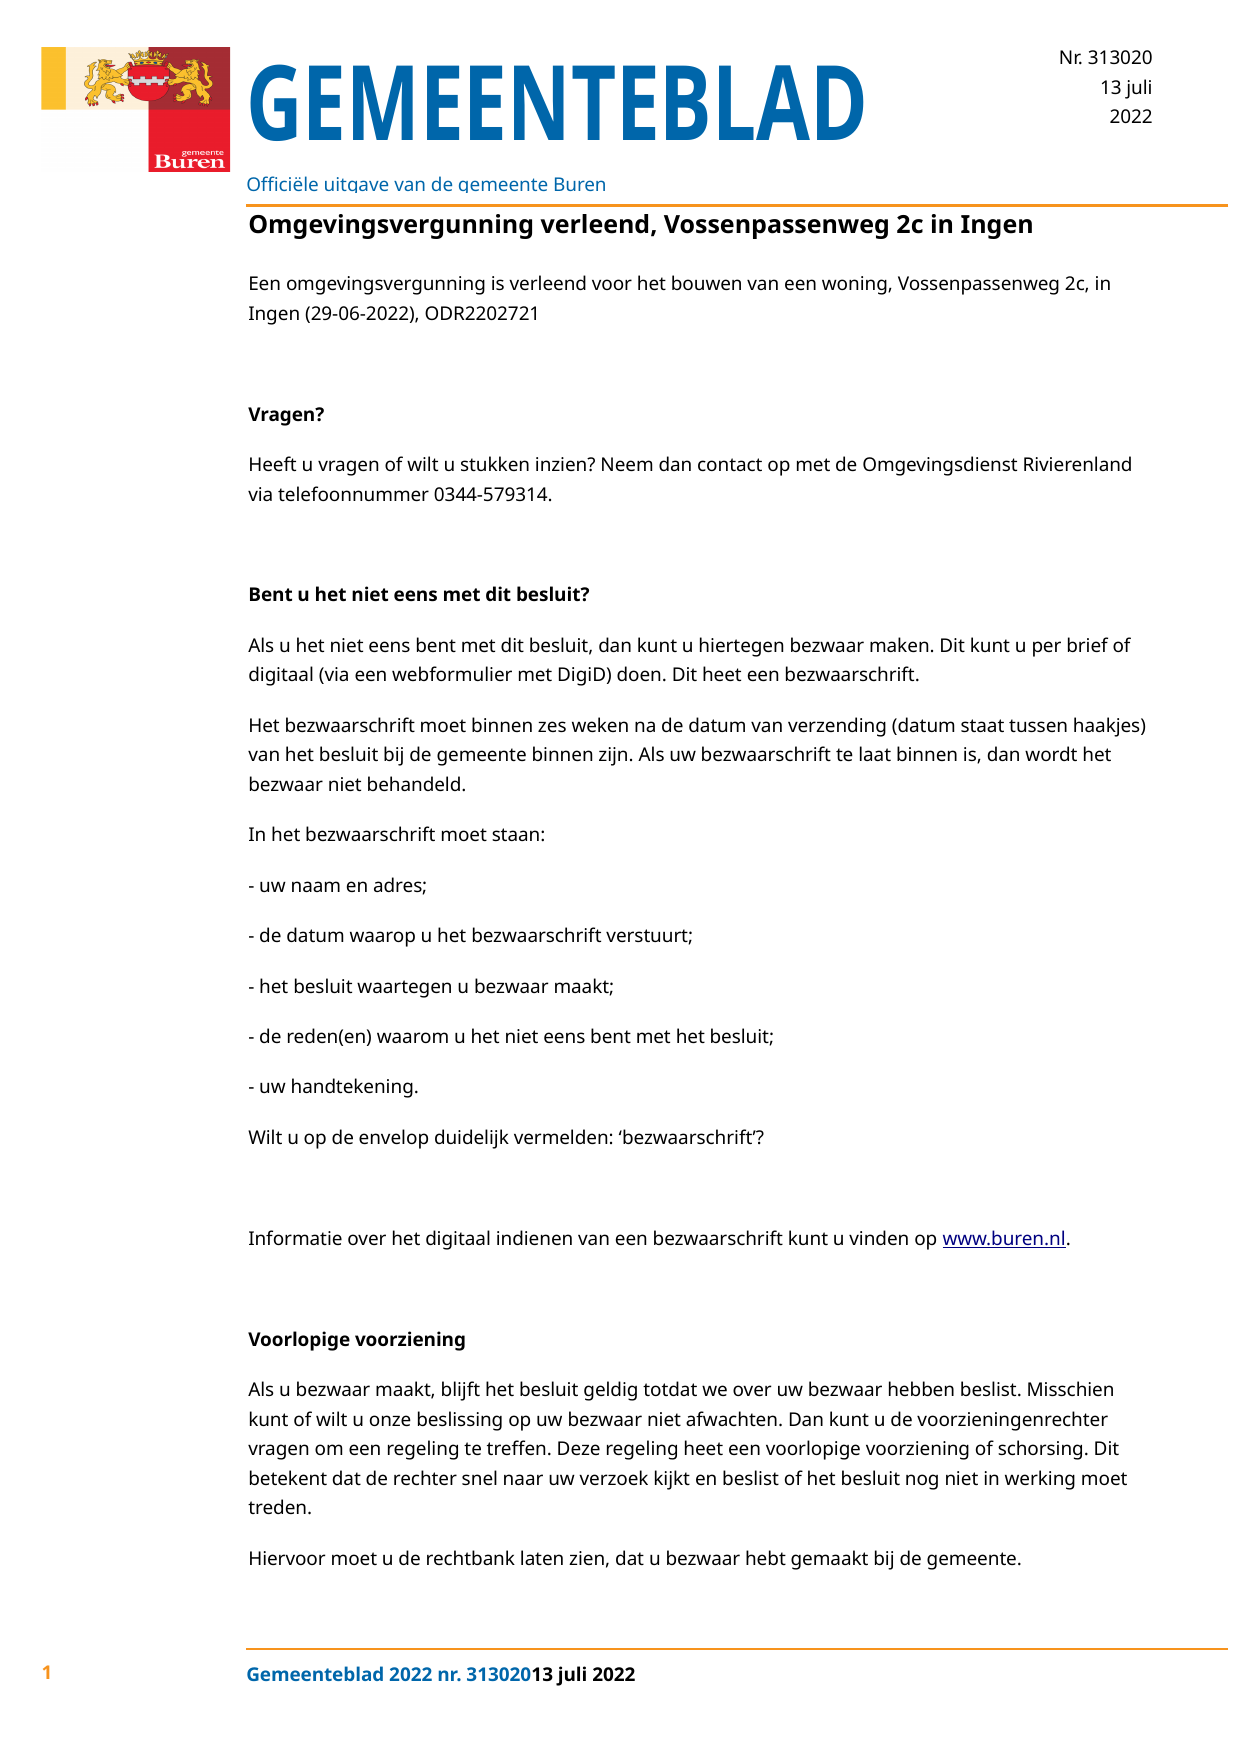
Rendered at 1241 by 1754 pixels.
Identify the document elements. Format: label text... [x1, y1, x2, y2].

text - uw naam en adres; [248, 872, 1152, 898]
text Informatie over het digitaal indienen van een bezwaarschrift kunt u vinden op www.buren.nl. [248, 1225, 1152, 1251]
picture [41, 47, 231, 172]
text - de datum waarop u het bezwaarschrift verstuurt; [248, 922, 1152, 948]
text Hiervoor moet u de rechtbank laten zien, dat u bezwaar hebt gemaakt bij de gemeente. [248, 1545, 1152, 1571]
text Een omgevingsvergunning is verleend voor het bouwen van een woning, Vossenpassenweg 2c, in Ingen (29-06-2022), ODR2202721 [248, 270, 1152, 326]
text - de reden(en) waarom u het niet eens bent met het besluit; [248, 1023, 1152, 1049]
text Heeft u vragen of wilt u stukken inzien? Neem dan contact op met de Omgevingsdienst Rivierenland via telefoonnummer 0344-579314. [248, 451, 1152, 506]
text In het bezwaarschrift moet staan: [248, 822, 1152, 847]
text Wilt u op de envelop duidelijk vermelden: ‘bezwaarschrift’? [248, 1124, 1152, 1150]
text Als u het niet eens bent met dit besluit, dan kunt u hiertegen bezwaar maken. Dit kunt u per brief of digitaal (via een webformulier met DigiD) doen. Dit heet een bezwaarschrift. [248, 632, 1152, 687]
text Omgevingsvergunning verleend, Vossenpassenweg 2c in Ingen [248, 207, 1152, 241]
text Voorlopige voorziening [248, 1326, 1152, 1351]
text Bent u het niet eens met dit besluit? [248, 582, 1152, 607]
text - het besluit waartegen u bezwaar maakt; [248, 973, 1152, 998]
text Vragen? [248, 401, 1152, 426]
text Als u bezwaar maakt, blijft het besluit geldig totdat we over uw bezwaar hebben beslist. Misschien kunt of wilt u onze beslissing op uw bezwaar niet afwachten. Dan kunt u de voorzieningenrechter vragen om een regeling te treffen. Deze regeling heet een voorlopige voorziening of schorsing. Dit betekent dat de rechter snel naar uw verzoek kijkt en beslist of het besluit nog niet in werking moet treden. [248, 1376, 1152, 1520]
text - uw handtekening. [248, 1074, 1152, 1099]
text Het bezwaarschrift moet binnen zes weken na de datum van verzending (datum staat tussen haakjes) van het besluit bij de gemeente binnen zijn. Als uw bezwaarschrift te laat binnen is, dan wordt het bezwaar niet behandeld. [248, 712, 1152, 797]
